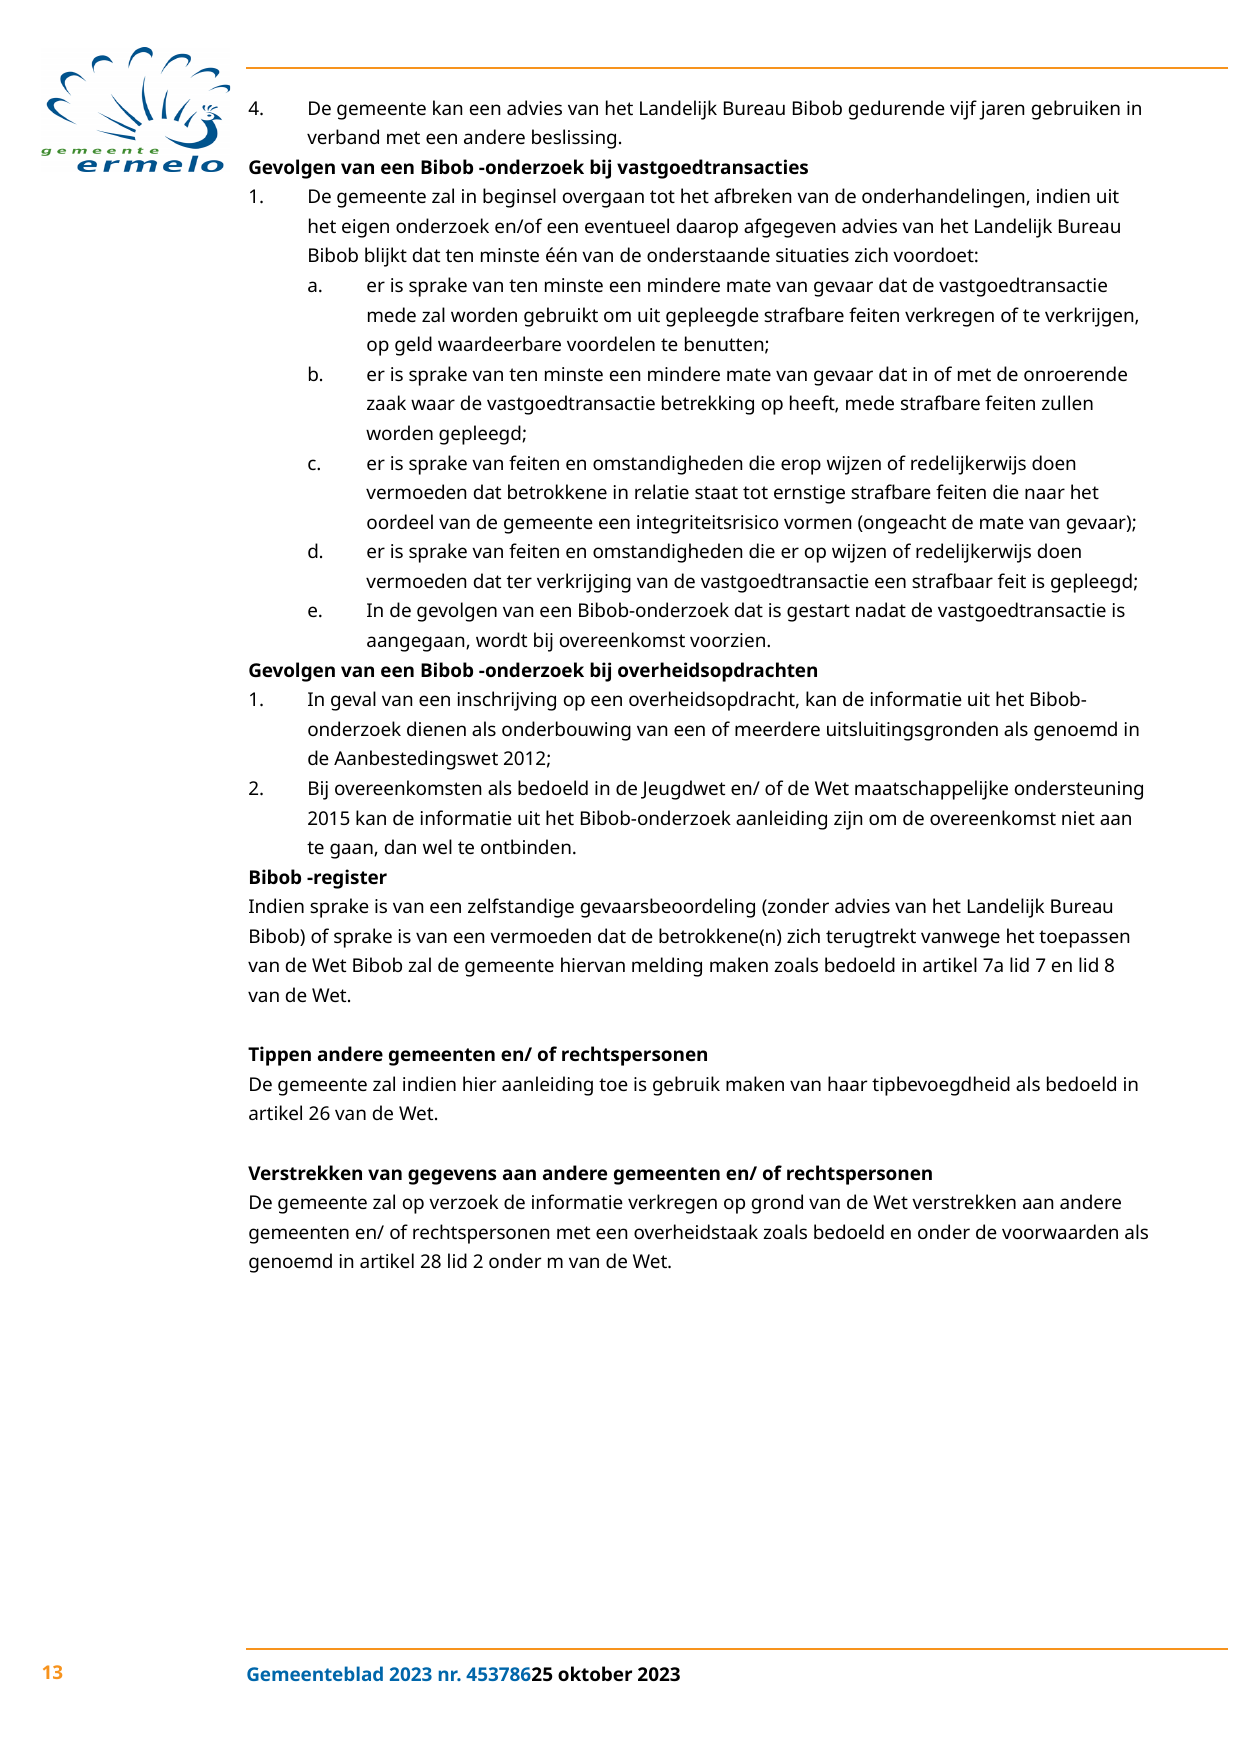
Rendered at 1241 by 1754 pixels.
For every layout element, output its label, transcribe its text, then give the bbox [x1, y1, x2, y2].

list er is sprake van ten minste een mindere mate van gevaar dat de vastgoedtransactie mede zal worden gebruikt om uit gepleegde strafbare feiten verkregen of te verkrijgen, op geld waardeerbare voordelen te benutten; [307, 272, 1152, 357]
list In geval van een inschrijving op een overheidsopdracht, kan de informatie uit het Bibob-onderzoek dienen als onderbouwing van een of meerdere uitsluitingsgronden als genoemd in de Aanbestedingswet 2012; [248, 686, 1152, 771]
list Bij overeenkomsten als bedoeld in de Jeugdwet en/ of de Wet maatschappelijke ondersteuning 2015 kan de informatie uit het Bibob-onderzoek aanleiding zijn om de overeenkomst niet aan te gaan, dan wel te ontbinden. [248, 775, 1152, 860]
picture [41, 47, 231, 172]
text Indien sprake is van een zelfstandige gevaarsbeoordeling (zonder advies van het Landelijk Bureau Bibob) of sprake is van een vermoeden dat de betrokkene(n) zich terugtrekt vanwege het toepassen van de Wet Bibob zal de gemeente hiervan melding maken zoals bedoeld in artikel 7a lid 7 en lid 8 van de Wet. [248, 893, 1152, 1008]
text Gevolgen van een Bibob -onderzoek bij overheidsopdrachten [248, 657, 1152, 683]
text Tippen andere gemeenten en/ of rechtspersonen [248, 1041, 1152, 1067]
text Verstrekken van gegevens aan andere gemeenten en/ of rechtspersonen [248, 1160, 1152, 1186]
text Gevolgen van een Bibob -onderzoek bij vastgoedtransacties [248, 154, 1152, 180]
text Bibob -register [248, 864, 1152, 890]
list In de gevolgen van een Bibob-onderzoek dat is gestart nadat de vastgoedtransactie is aangegaan, wordt bij overeenkomst voorzien. [307, 598, 1152, 653]
list De gemeente kan een advies van het Landelijk Bureau Bibob gedurende vijf jaren gebruiken in verband met een andere beslissing. [248, 95, 1152, 150]
list er is sprake van ten minste een mindere mate van gevaar dat in of met de onroerende zaak waar de vastgoedtransactie betrekking op heeft, mede strafbare feiten zullen worden gepleegd; [307, 361, 1152, 446]
text De gemeente zal op verzoek de informatie verkregen op grond van de Wet verstrekken aan andere gemeenten en/ of rechtspersonen met een overheidstaak zoals bedoeld en onder de voorwaarden als genoemd in artikel 28 lid 2 onder m van de Wet. [248, 1189, 1152, 1274]
list er is sprake van feiten en omstandigheden die erop wijzen of redelijkerwijs doen vermoeden dat betrokkene in relatie staat tot ernstige strafbare feiten die naar het oordeel van de gemeente een integriteitsrisico vormen (ongeacht de mate van gevaar); [307, 450, 1152, 535]
text De gemeente zal indien hier aanleiding toe is gebruik maken van haar tipbevoegdheid als bedoeld in artikel 26 van de Wet. [248, 1071, 1152, 1126]
list De gemeente zal in beginsel overgaan tot het afbreken van de onderhandelingen, indien uit het eigen onderzoek en/of een eventueel daarop afgegeven advies van het Landelijk Bureau Bibob blijkt dat ten minste één van de onderstaande situaties zich voordoet: [248, 183, 1152, 268]
list er is sprake van feiten en omstandigheden die er op wijzen of redelijkerwijs doen vermoeden dat ter verkrijging van de vastgoedtransactie een strafbaar feit is gepleegd; [307, 538, 1152, 594]
